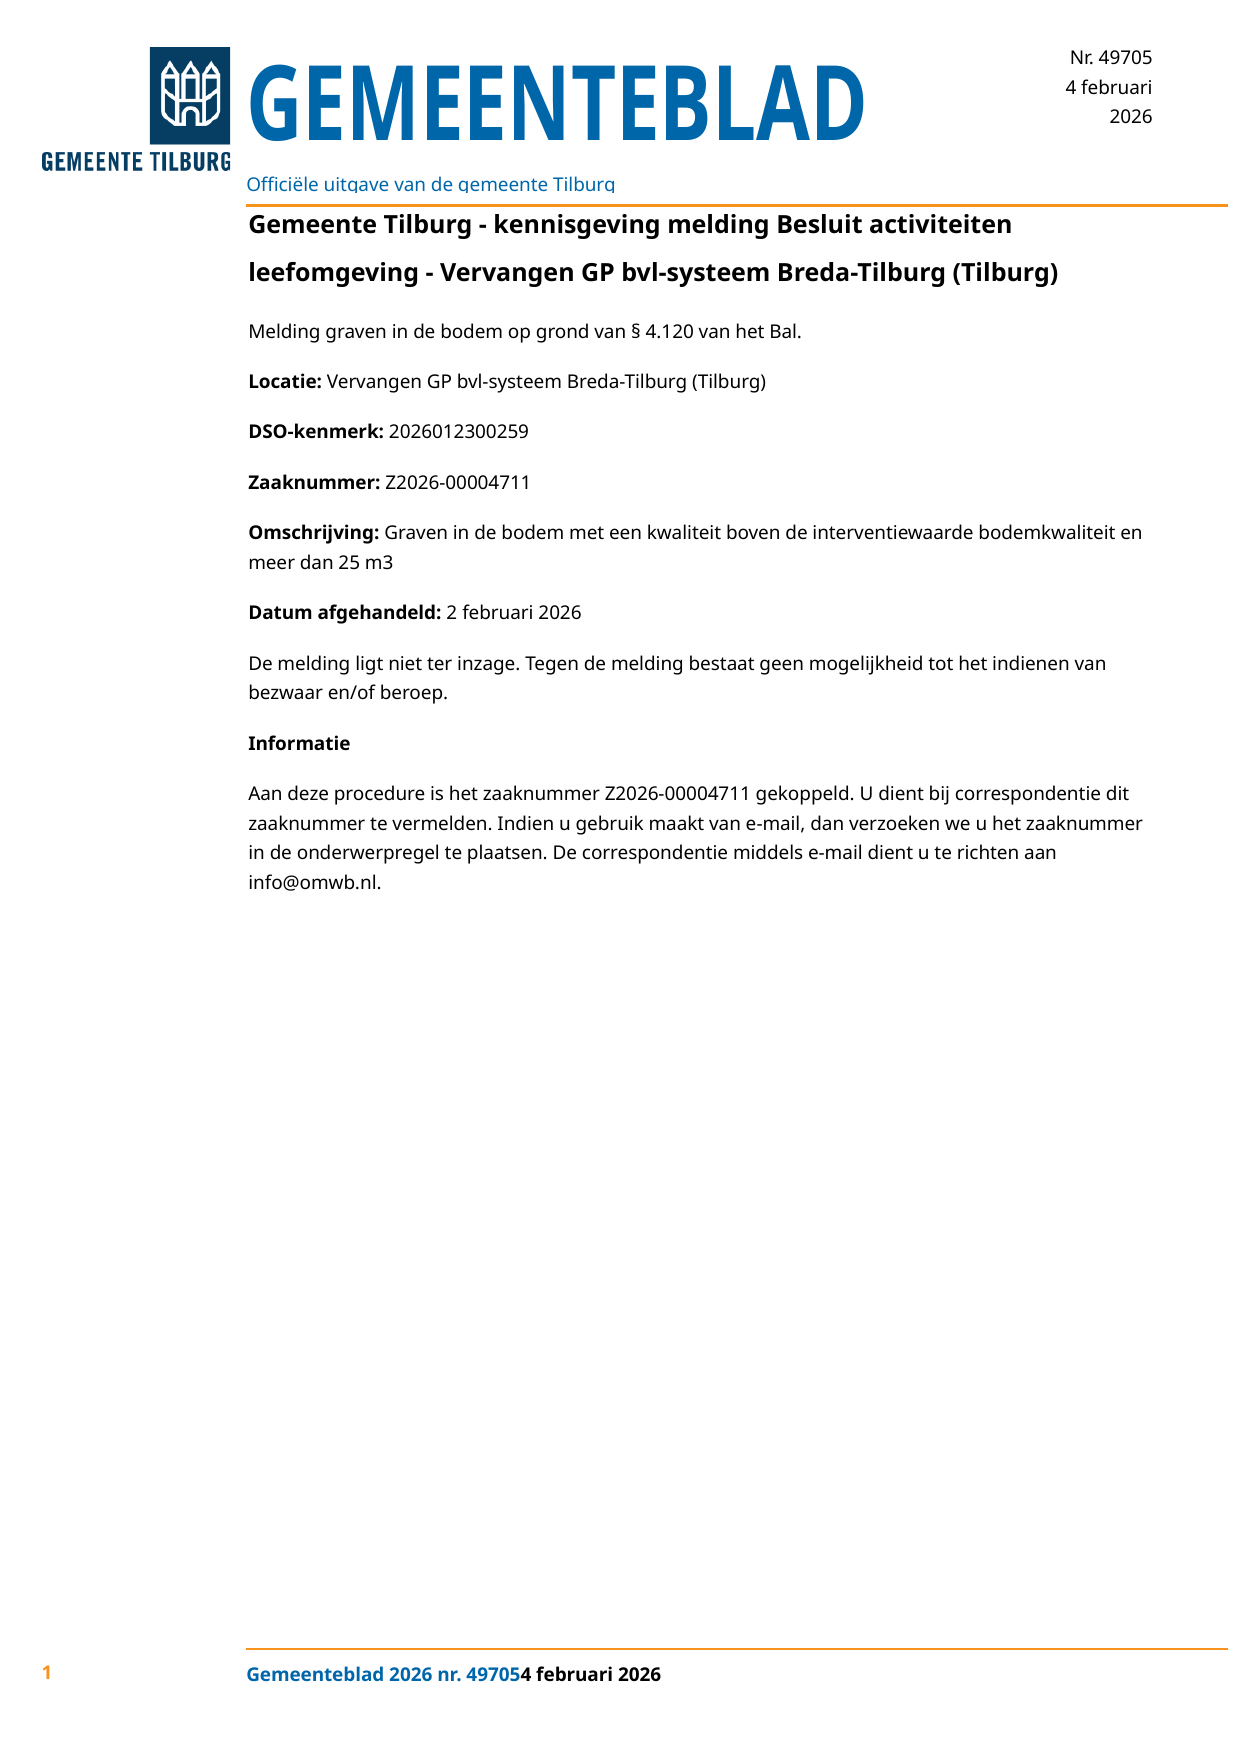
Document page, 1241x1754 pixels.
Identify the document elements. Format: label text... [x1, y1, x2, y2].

picture [41, 47, 231, 172]
text DSO-kenmerk: 2026012300259 [248, 419, 1152, 444]
text De melding ligt niet ter inzage. Tegen de melding bestaat geen mogelijkheid tot het indienen van bezwaar en/of beroep. [248, 650, 1152, 705]
text Zaaknummer: Z2026-00004711 [248, 469, 1152, 495]
text Gemeente Tilburg - kennisgeving melding Besluit activiteiten leefomgeving - Vervangen GP bvl-systeem Breda-Tilburg (Tilburg) [248, 207, 1152, 288]
text Omschrijving: Graven in de bodem met een kwaliteit boven de interventiewaarde bodemkwaliteit en meer dan 25 m3 [248, 519, 1152, 575]
text Informatie [248, 730, 1152, 756]
text Melding graven in de bodem op grond van § 4.120 van het Bal. [248, 318, 1152, 344]
text Aan deze procedure is het zaaknummer Z2026-00004711 gekoppeld. U dient bij correspondentie dit zaaknummer te vermelden. Indien u gebruik maakt van e-mail, dan verzoeken we u het zaaknummer in de onderwerpregel te plaatsen. De correspondentie middels e-mail dient u te richten aan info@omwb.nl. [248, 780, 1152, 895]
text Datum afgehandeld: 2 februari 2026 [248, 599, 1152, 625]
text Locatie: Vervangen GP bvl-systeem Breda-Tilburg (Tilburg) [248, 368, 1152, 394]
